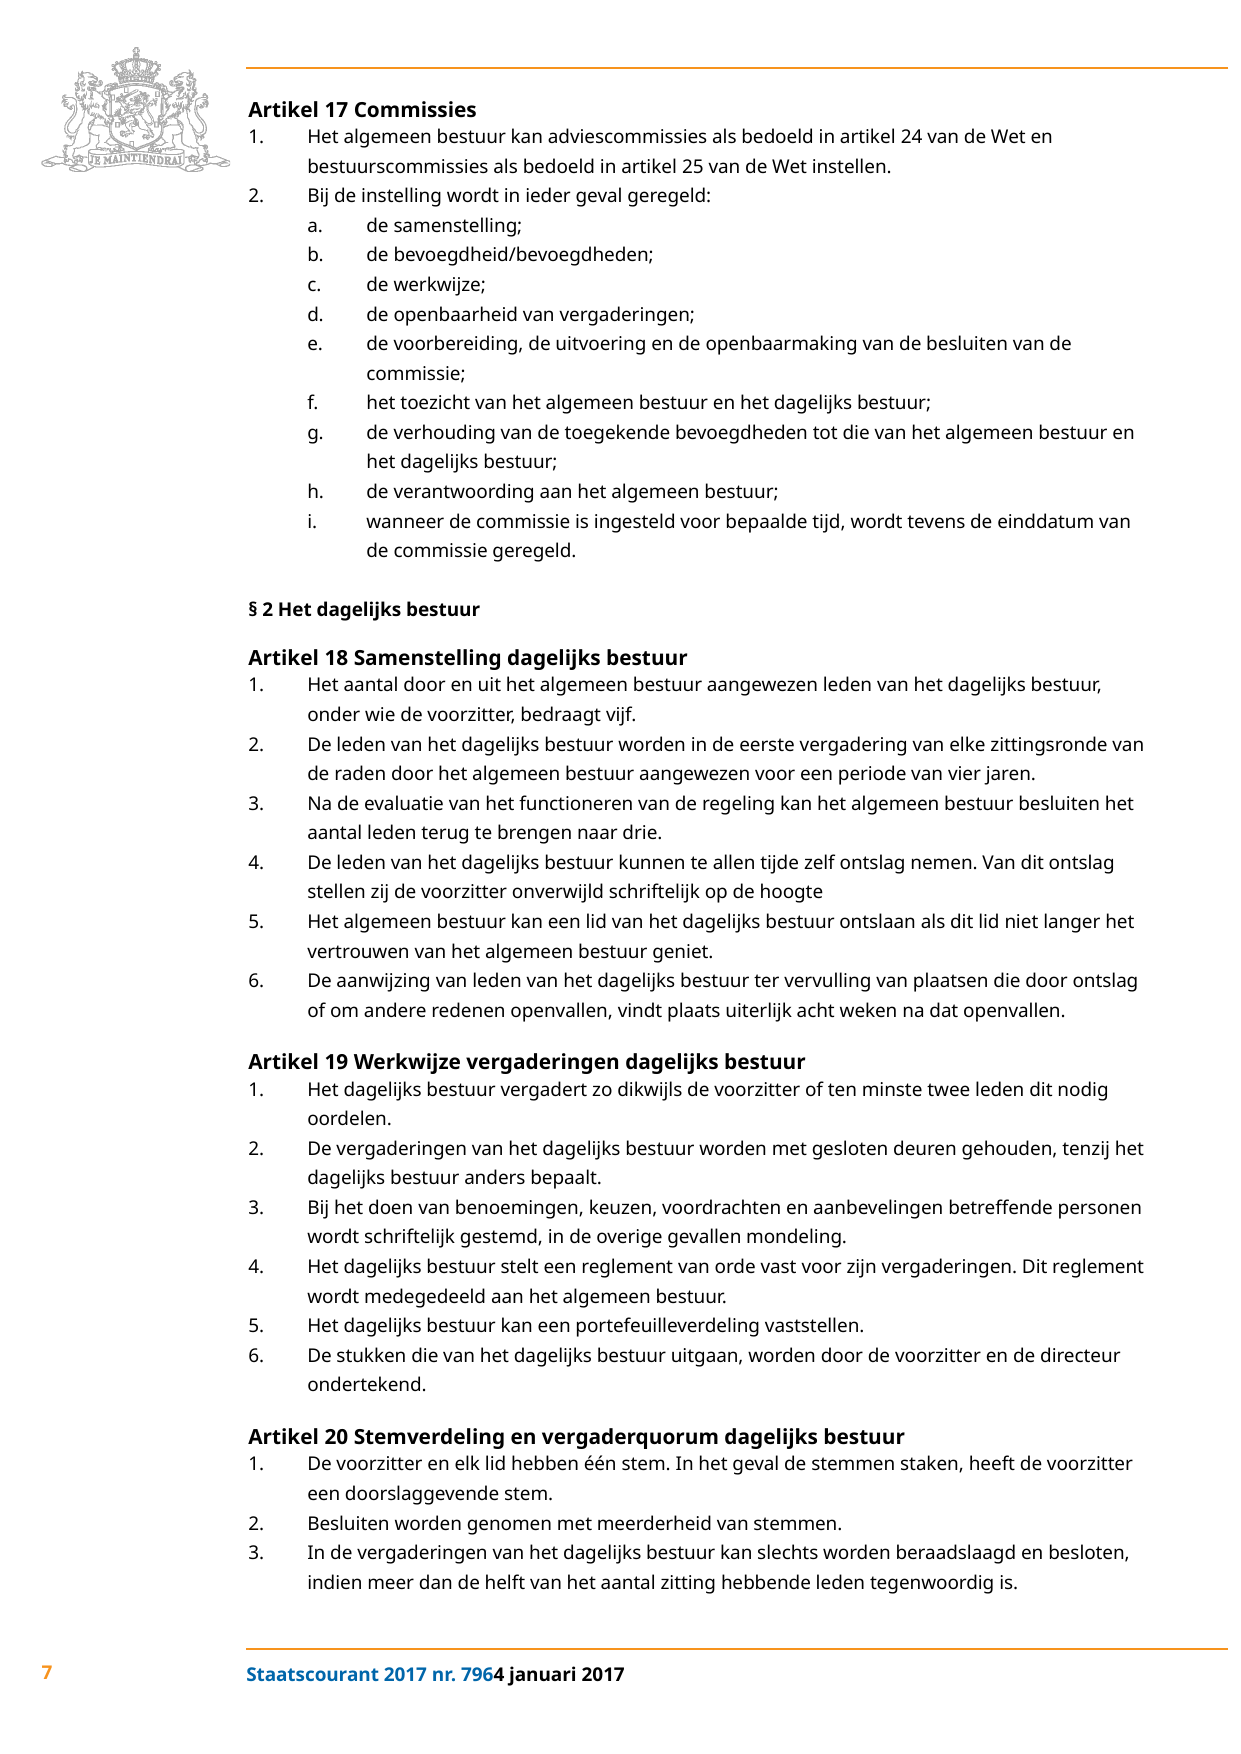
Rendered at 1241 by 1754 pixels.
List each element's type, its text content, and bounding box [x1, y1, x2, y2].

list De aanwijzing van leden van het dagelijks bestuur ter vervulling van plaatsen die door ontslag of om andere redenen openvallen, vindt plaats uiterlijk acht weken na dat openvallen. [248, 967, 1152, 1023]
list wanneer de commissie is ingesteld voor bepaalde tijd, wordt tevens de einddatum van de commissie geregeld. [307, 508, 1152, 563]
text Artikel 17 Commissies [248, 95, 1152, 123]
list de werkwijze; [307, 271, 1152, 297]
list De stukken die van het dagelijks bestuur uitgaan, worden door de voorzitter en de directeur ondertekend. [248, 1342, 1152, 1397]
list In de vergaderingen van het dagelijks bestuur kan slechts worden beraadslaagd en besloten, indien meer dan de helft van het aantal zitting hebbende leden tegenwoordig is. [248, 1539, 1152, 1594]
list de bevoegdheid/bevoegdheden; [307, 242, 1152, 267]
list de verantwoording aan het algemeen bestuur; [307, 478, 1152, 504]
list Besluiten worden genomen met meerderheid van stemmen. [248, 1510, 1152, 1535]
list de samenstelling; [307, 212, 1152, 238]
list De vergaderingen van het dagelijks bestuur worden met gesloten deuren gehouden, tenzij het dagelijks bestuur anders bepaalt. [248, 1135, 1152, 1190]
list Het dagelijks bestuur vergadert zo dikwijls de voorzitter of ten minste twee leden dit nodig oordelen. [248, 1076, 1152, 1131]
text § 2 Het dagelijks bestuur [248, 597, 1152, 622]
text Artikel 18 Samenstelling dagelijks bestuur [248, 643, 1152, 672]
list Na de evaluatie van het functioneren van de regeling kan het algemeen bestuur besluiten het aantal leden terug te brengen naar drie. [248, 790, 1152, 845]
list Het algemeen bestuur kan een lid van het dagelijks bestuur ontslaan als dit lid niet langer het vertrouwen van het algemeen bestuur geniet. [248, 908, 1152, 963]
list Het algemeen bestuur kan adviescommissies als bedoeld in artikel 24 van de Wet en bestuurscommissies als bedoeld in artikel 25 van de Wet instellen. [248, 123, 1152, 178]
list Het aantal door en uit het algemeen bestuur aangewezen leden van het dagelijks bestuur, onder wie de voorzitter, bedraagt vijf. [248, 672, 1152, 727]
list De leden van het dagelijks bestuur kunnen te allen tijde zelf ontslag nemen. Van dit ontslag stellen zij de voorzitter onverwijld schriftelijk op de hoogte [248, 849, 1152, 904]
list Het dagelijks bestuur kan een portefeuilleverdeling vaststellen. [248, 1312, 1152, 1338]
list de voorbereiding, de uitvoering en de openbaarmaking van de besluiten van de commissie; [307, 330, 1152, 386]
list De voorzitter en elk lid hebben één stem. In het geval de stemmen staken, heeft de voorzitter een doorslaggevende stem. [248, 1451, 1152, 1506]
list De leden van het dagelijks bestuur worden in de eerste vergadering van elke zittingsronde van de raden door het algemeen bestuur aangewezen voor een periode van vier jaren. [248, 731, 1152, 786]
text Artikel 20 Stemverdeling en vergaderquorum dagelijks bestuur [248, 1422, 1152, 1451]
picture [41, 47, 231, 172]
list de openbaarheid van vergaderingen; [307, 301, 1152, 326]
list de verhouding van de toegekende bevoegdheden tot die van het algemeen bestuur en het dagelijks bestuur; [307, 419, 1152, 474]
list het toezicht van het algemeen bestuur en het dagelijks bestuur; [307, 389, 1152, 415]
list Bij het doen van benoemingen, keuzen, voordrachten en aanbevelingen betreffende personen wordt schriftelijk gestemd, in de overige gevallen mondeling. [248, 1194, 1152, 1249]
text Artikel 19 Werkwijze vergaderingen dagelijks bestuur [248, 1047, 1152, 1076]
list Het dagelijks bestuur stelt een reglement van orde vast voor zijn vergaderingen. Dit reglement wordt medegedeeld aan het algemeen bestuur. [248, 1253, 1152, 1309]
list Bij de instelling wordt in ieder geval geregeld: [248, 182, 1152, 208]
